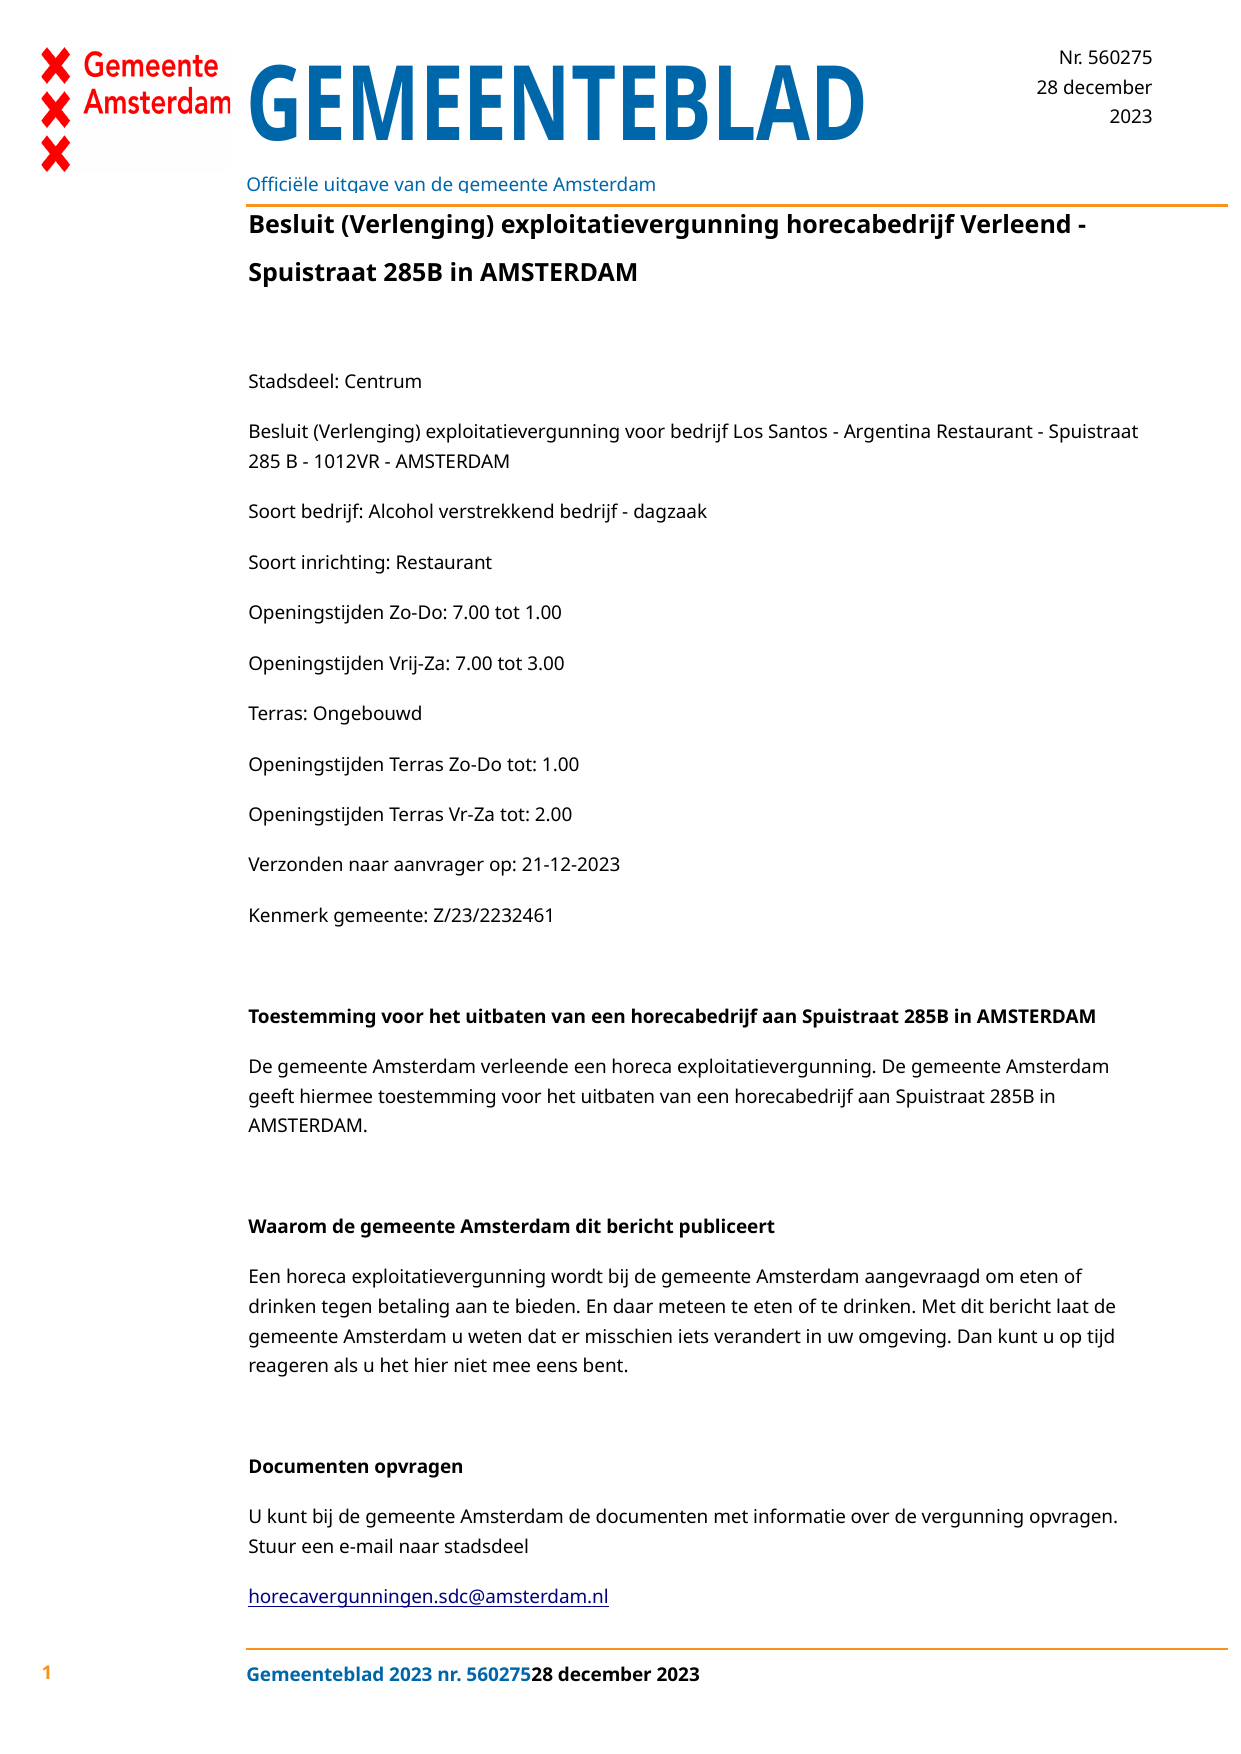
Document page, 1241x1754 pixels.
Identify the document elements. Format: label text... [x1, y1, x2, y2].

text Besluit (Verlenging) exploitatievergunning horecabedrijf Verleend - Spuistraat 285B in AMSTERDAM [248, 207, 1152, 288]
text Een horeca exploitatievergunning wordt bij de gemeente Amsterdam aangevraagd om eten of drinken tegen betaling aan te bieden. En daar meteen te eten of te drinken. Met dit bericht laat de gemeente Amsterdam u weten dat er misschien iets verandert in uw omgeving. Dan kunt u op tijd reageren als u het hier niet mee eens bent. [248, 1264, 1152, 1378]
text Soort bedrijf: Alcohol verstrekkend bedrijf - dagzaak [248, 499, 1152, 524]
text Documenten opvragen [248, 1453, 1152, 1479]
picture [41, 47, 231, 172]
text Toestemming voor het uitbaten van een horecabedrijf aan Spuistraat 285B in AMSTERDAM [248, 1003, 1152, 1029]
text Stadsdeel: Centrum [248, 368, 1152, 394]
text Verzonden naar aanvrager op: 21-12-2023 [248, 852, 1152, 877]
text Soort inrichting: Restaurant [248, 549, 1152, 575]
text De gemeente Amsterdam verleende een horeca exploitatievergunning. De gemeente Amsterdam geeft hiermee toestemming voor het uitbaten van een horecabedrijf aan Spuistraat 285B in AMSTERDAM. [248, 1053, 1152, 1138]
text horecavergunningen.sdc@amsterdam.nl [248, 1584, 1152, 1609]
text Openingstijden Zo-Do: 7.00 tot 1.00 [248, 599, 1152, 625]
text Besluit (Verlenging) exploitatievergunning voor bedrijf Los Santos - Argentina Restaurant - Spuistraat 285 B - 1012VR - AMSTERDAM [248, 419, 1152, 474]
text Terras: Ongebouwd [248, 700, 1152, 726]
text Kenmerk gemeente: Z/23/2232461 [248, 902, 1152, 928]
text Waarom de gemeente Amsterdam dit bericht publiceert [248, 1213, 1152, 1239]
text Openingstijden Vrij-Za: 7.00 tot 3.00 [248, 650, 1152, 676]
text Openingstijden Terras Zo-Do tot: 1.00 [248, 751, 1152, 777]
text Openingstijden Terras Vr-Za tot: 2.00 [248, 801, 1152, 827]
text U kunt bij de gemeente Amsterdam de documenten met informatie over de vergunning opvragen. Stuur een e-mail naar stadsdeel [248, 1504, 1152, 1559]
